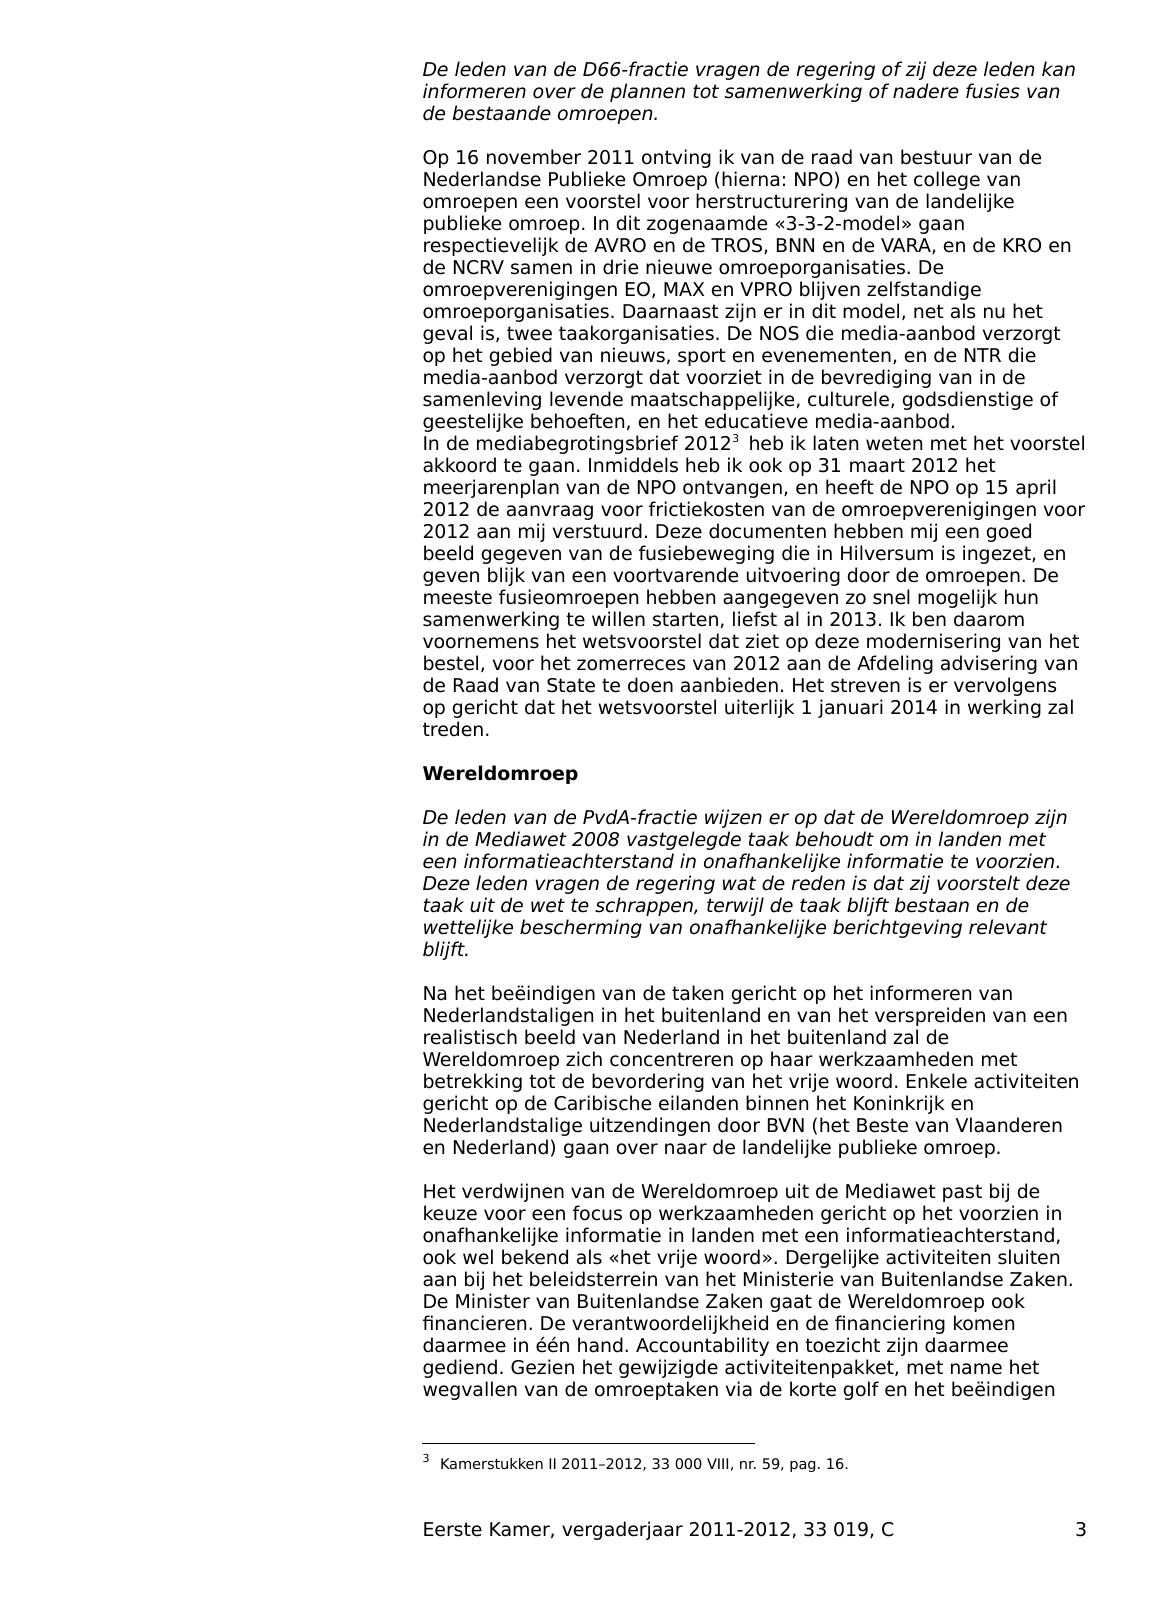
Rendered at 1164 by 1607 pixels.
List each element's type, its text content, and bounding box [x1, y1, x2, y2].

text Het verdwijnen van de Wereldomroep uit de Mediawet past bij de keuze voor een focus op werkzaamheden gericht op het voorzien in onafhankelijke informatie in landen met een informatieachterstand, ook wel bekend als «het vrije woord». Dergelijke activiteiten sluiten aan bij het beleidsterrein van het Ministerie van Buitenlandse Zaken. De Minister van Buitenlandse Zaken gaat de Wereldomroep ook financieren. De verantwoordelijkheid en de financiering komen daarmee in één hand. Accountability en toezicht zijn daarmee gediend. Gezien het gewijzigde activiteitenpakket, met name het wegvallen van de omroeptaken via de korte golf en het beëindigen [422, 1181, 1087, 1401]
text De leden van de D66-fractie vragen de regering of zij deze leden kan informeren over de plannen tot samenwerking of nadere fusies van de bestaande omroepen. [422, 59, 1087, 125]
subtitle Wereldomroep [422, 763, 1087, 785]
text In de mediabegrotingsbrief 2012 heb ik laten weten met het voorstel akkoord te gaan. Inmiddels heb ik ook op 31 maart 2012 het meerjarenplan van de NPO ontvangen, en heeft de NPO op 15 april 2012 de aanvraag voor frictiekosten van de omroepverenigingen voor 2012 aan mij verstuurd. Deze documenten hebben mij een goed beeld gegeven van de fusiebeweging die in Hilversum is ingezet, en geven blijk van een voortvarende uitvoering door de omroepen. De meeste fusieomroepen hebben aangegeven zo snel mogelijk hun samenwerking te willen starten, liefst al in 2013. Ik ben daarom voornemens het wetsvoorstel dat ziet op deze modernisering van het bestel, voor het zomerreces van 2012 aan de Afdeling advisering van de Raad van State te doen aanbieden. Het streven is er vervolgens op gericht dat het wetsvoorstel uiterlijk 1 januari 2014 in werking zal treden. [422, 433, 1087, 741]
text Kamerstukken II 2011–2012, 33 000 VIII, nr. 59, pag. 16. [422, 1452, 1087, 1474]
text De leden van de PvdA-fractie wijzen er op dat de Wereldomroep zijn in de Mediawet 2008 vastgelegde taak behoudt om in landen met een informatieachterstand in onafhankelijke informatie te voorzien. Deze leden vragen de regering wat de reden is dat zij voorstelt deze taak uit de wet te schrappen, terwijl de taak blijft bestaan en de wettelijke bescherming van onafhankelijke berichtgeving relevant blijft. [422, 807, 1087, 961]
text Op 16 november 2011 ontving ik van de raad van bestuur van de Nederlandse Publieke Omroep (hierna: NPO) en het college van omroepen een voorstel voor herstructurering van de landelijke publieke omroep. In dit zogenaamde «3-3-2-model» gaan respectievelijk de AVRO en de TROS, BNN en de VARA, en de KRO en de NCRV samen in drie nieuwe omroeporganisaties. De omroepverenigingen EO, MAX en VPRO blijven zelfstandige omroeporganisaties. Daarnaast zijn er in dit model, net als nu het geval is, twee taakorganisaties. De NOS die media-aanbod verzorgt op het gebied van nieuws, sport en evenementen, en de NTR die media-aanbod verzorgt dat voorziet in de bevrediging van in de samenleving levende maatschappelijke, culturele, godsdienstige of geestelijke behoeften, en het educatieve media-aanbod. [422, 147, 1087, 433]
text Na het beëindigen van de taken gericht op het informeren van Nederlandstaligen in het buitenland en van het verspreiden van een realistisch beeld van Nederland in het buitenland zal de Wereldomroep zich concentreren op haar werkzaamheden met betrekking tot de bevordering van het vrije woord. Enkele activiteiten gericht op de Caribische eilanden binnen het Koninkrijk en Nederlandstalige uitzendingen door BVN (het Beste van Vlaanderen en Nederland) gaan over naar de landelijke publieke omroep. [422, 983, 1087, 1159]
